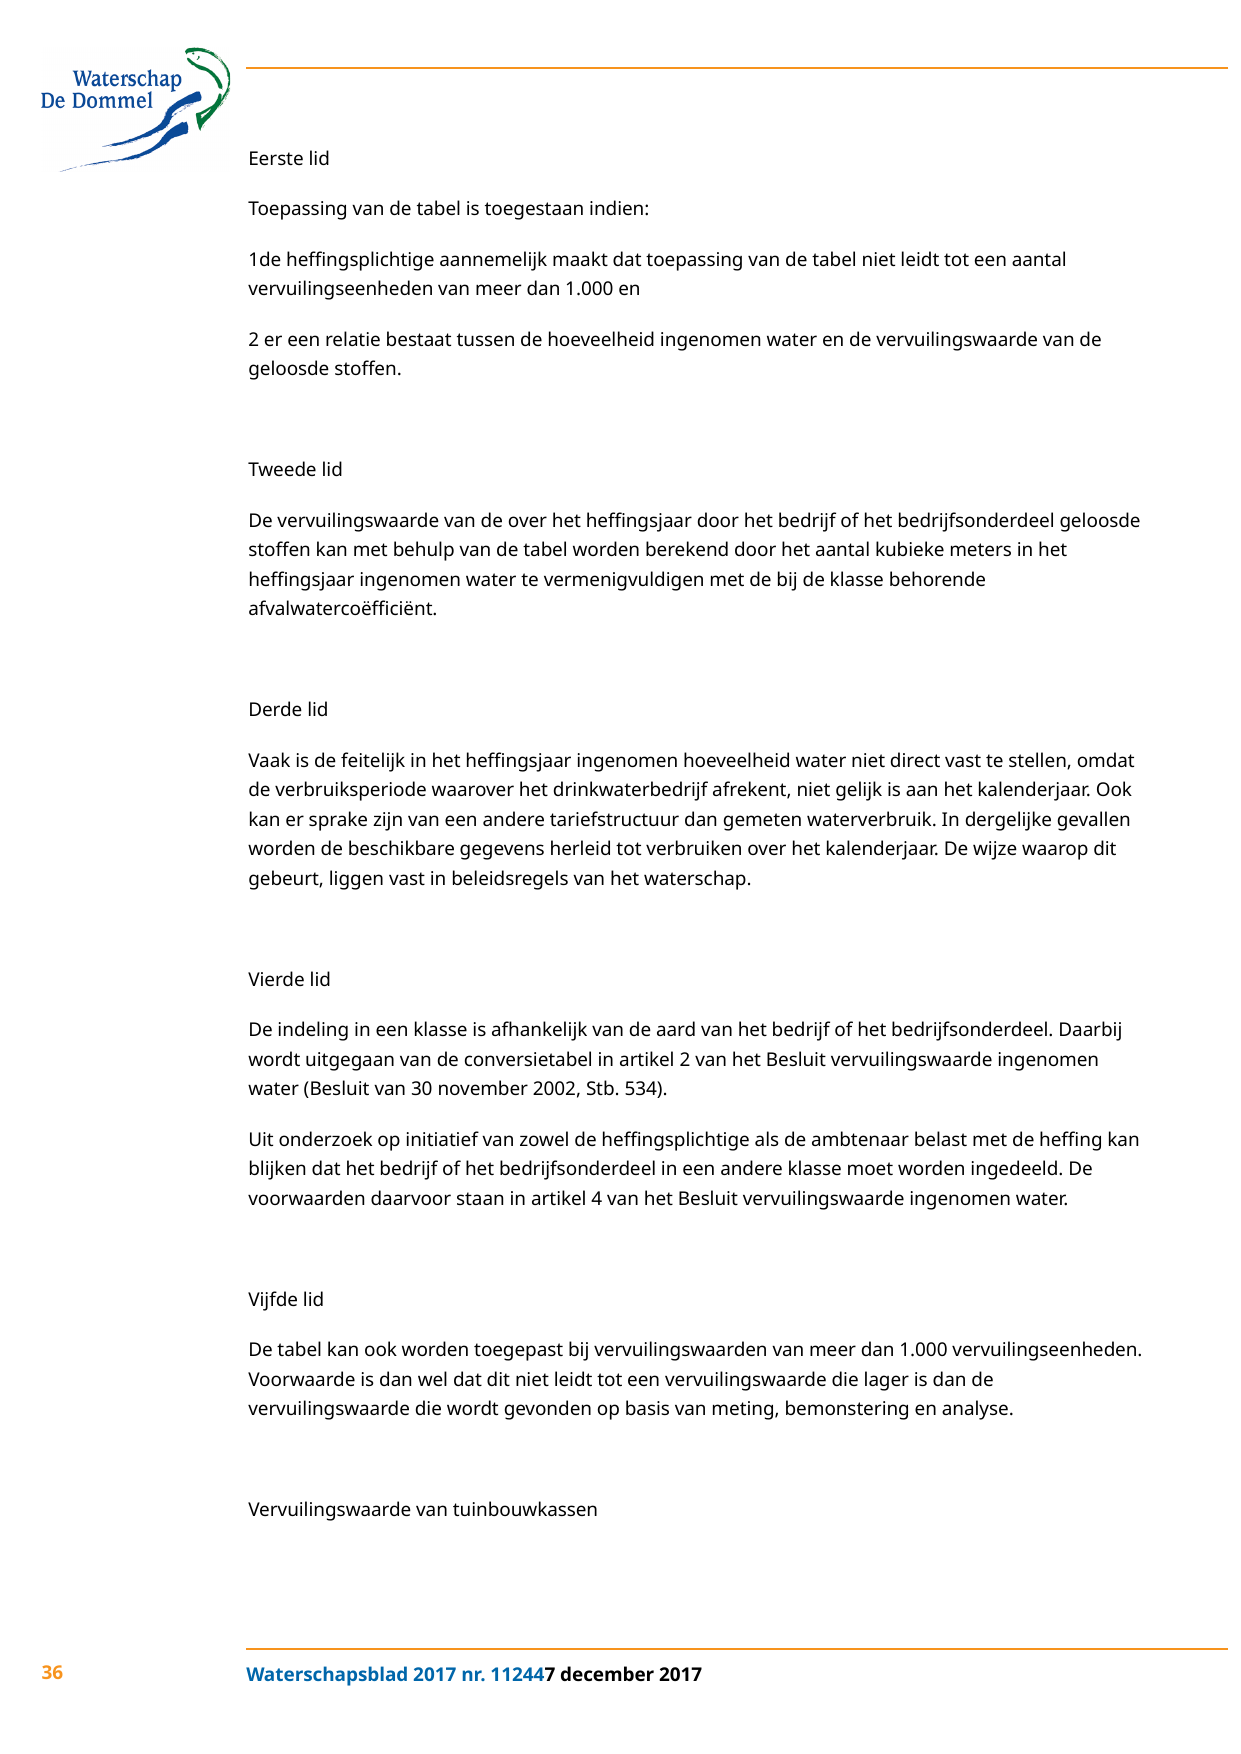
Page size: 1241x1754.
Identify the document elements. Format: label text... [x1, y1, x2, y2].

text De indeling in een klasse is afhankelijk van de aard van het bedrijf of het bedrijfsonderdeel. Daarbij wordt uitgegaan van de conversietabel in artikel 2 van het Besluit vervuilingswaarde ingenomen water (Besluit van 30 november 2002, Stb. 534). [248, 1016, 1152, 1101]
text Vervuilingswaarde van tuinbouwkassen [248, 1496, 1152, 1522]
text Eerste lid [248, 145, 1152, 171]
text Toepassing van de tabel is toegestaan indien: [248, 196, 1152, 221]
picture [41, 47, 231, 172]
text Derde lid [248, 696, 1152, 722]
text Uit onderzoek op initiatief van zowel de heffingsplichtige als de ambtenaar belast met de heffing kan blijken dat het bedrijf of het bedrijfsonderdeel in een andere klasse moet worden ingedeeld. De voorwaarden daarvoor staan in artikel 4 van het Besluit vervuilingswaarde ingenomen water. [248, 1126, 1152, 1211]
text Vierde lid [248, 966, 1152, 992]
text De tabel kan ook worden toegepast bij vervuilingswaarden van meer dan 1.000 vervuilingseenheden. Voorwaarde is dan wel dat dit niet leidt tot een vervuilingswaarde die lager is dan de vervuilingswaarde die wordt gevonden op basis van meting, bemonstering en analyse. [248, 1336, 1152, 1421]
text De vervuilingswaarde van de over het heffingsjaar door het bedrijf of het bedrijfsonderdeel geloosde stoffen kan met behulp van de tabel worden berekend door het aantal kubieke meters in het heffingsjaar ingenomen water te vermenigvuldigen met de bij de klasse behorende afvalwatercoëfficiënt. [248, 507, 1152, 621]
text Tweede lid [248, 456, 1152, 482]
text 1de heffingsplichtige aannemelijk maakt dat toepassing van de tabel niet leidt tot een aantal vervuilingseenheden van meer dan 1.000 en [248, 246, 1152, 301]
text Vaak is de feitelijk in het heffingsjaar ingenomen hoeveelheid water niet direct vast te stellen, omdat de verbruiksperiode waarover het drinkwaterbedrijf afrekent, niet gelijk is aan het kalenderjaar. Ook kan er sprake zijn van een andere tariefstructuur dan gemeten waterverbruik. In dergelijke gevallen worden de beschikbare gegevens herleid tot verbruiken over het kalenderjaar. De wijze waarop dit gebeurt, liggen vast in beleidsregels van het waterschap. [248, 747, 1152, 891]
text Vijfde lid [248, 1286, 1152, 1312]
text 2 er een relatie bestaat tussen de hoeveelheid ingenomen water en de vervuilingswaarde van de geloosde stoffen. [248, 326, 1152, 381]
